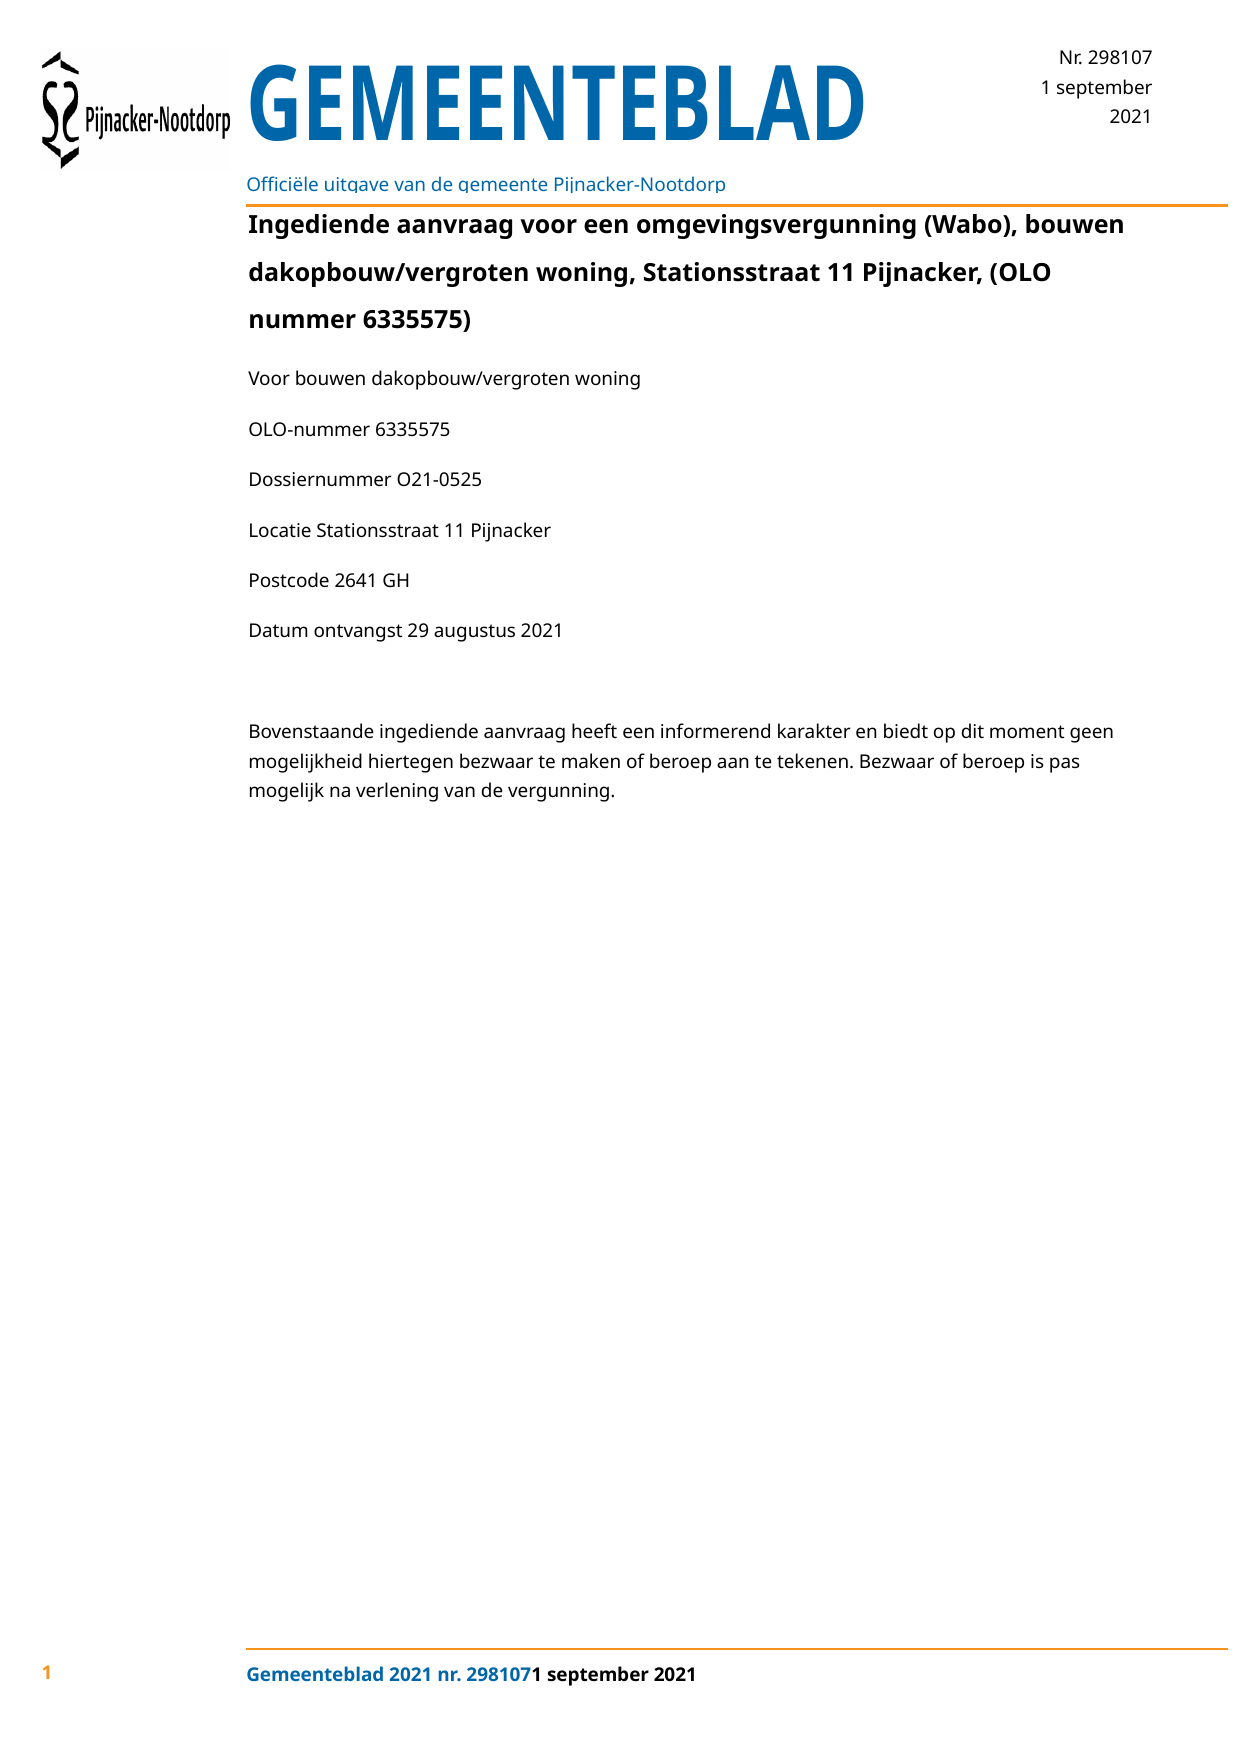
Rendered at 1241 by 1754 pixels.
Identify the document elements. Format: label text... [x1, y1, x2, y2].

text Bovenstaande ingediende aanvraag heeft een informerend karakter en biedt op dit moment geen mogelijkheid hiertegen bezwaar te maken of beroep aan te tekenen. Bezwaar of beroep is pas mogelijk na verlening van de vergunning. [248, 718, 1152, 803]
text Datum ontvangst 29 augustus 2021 [248, 618, 1152, 643]
text OLO-nummer 6335575 [248, 416, 1152, 442]
text Postcode 2641 GH [248, 567, 1152, 593]
text Voor bouwen dakopbouw/vergroten woning [248, 366, 1152, 391]
text Dossiernummer O21-0525 [248, 466, 1152, 492]
text Ingediende aanvraag voor een omgevingsvergunning (Wabo), bouwen dakopbouw/vergroten woning, Stationsstraat 11 Pijnacker, (OLO nummer 6335575) [248, 207, 1152, 336]
text Locatie Stationsstraat 11 Pijnacker [248, 517, 1152, 542]
picture [41, 47, 231, 172]
